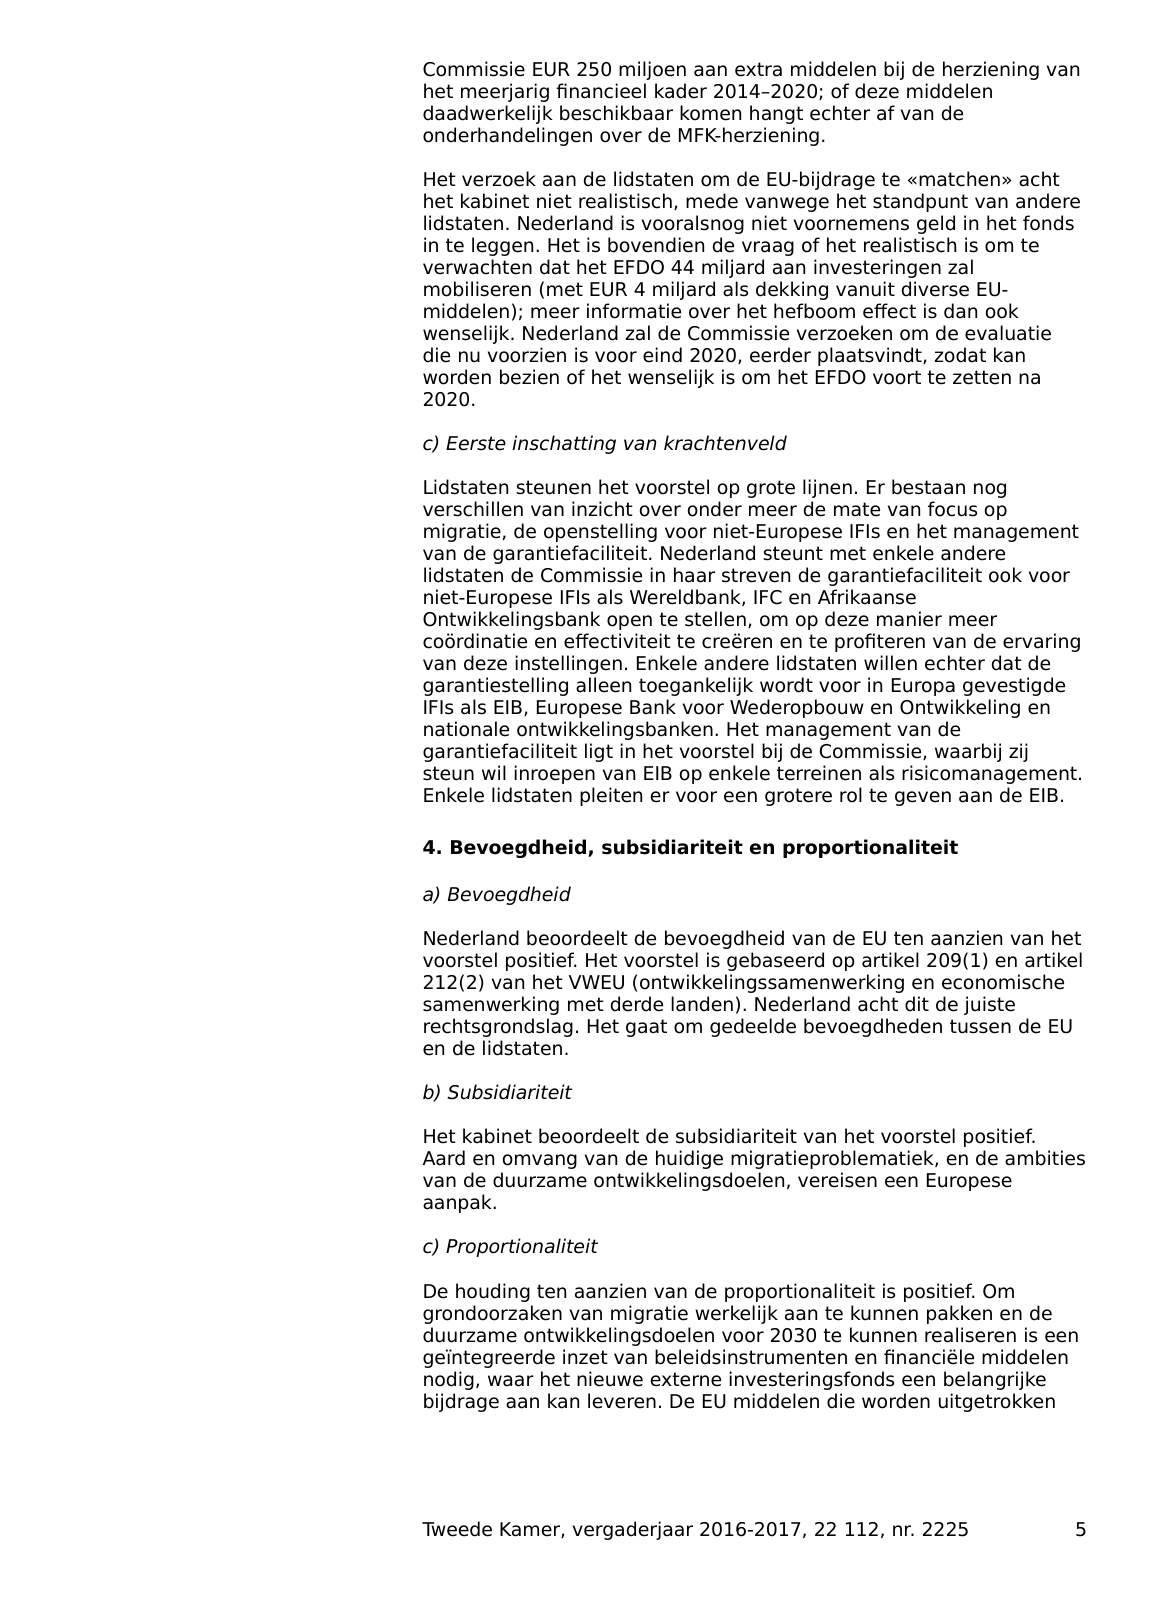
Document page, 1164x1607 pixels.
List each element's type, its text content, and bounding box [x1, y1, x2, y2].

text De houding ten aanzien van de proportionaliteit is positief. Om grondoorzaken van migratie werkelijk aan te kunnen pakken en de duurzame ontwikkelingsdoelen voor 2030 te kunnen realiseren is een geïntegreerde inzet van beleidsinstrumenten en financiële middelen nodig, waar het nieuwe externe investeringsfonds een belangrijke bijdrage aan kan leveren. De EU middelen die worden uitgetrokken [422, 1281, 1087, 1412]
text Het kabinet beoordeelt de subsidiariteit van het voorstel positief. Aard en omvang van de huidige migratieproblematiek, en de ambities van de duurzame ontwikkelingsdoelen, vereisen een Europese aanpak. [422, 1126, 1087, 1214]
subtitle a) Bevoegdheid [422, 884, 1087, 906]
text Commissie EUR 250 miljoen aan extra middelen bij de herziening van het meerjarig financieel kader 2014–2020; of deze middelen daadwerkelijk beschikbaar komen hangt echter af van de onderhandelingen over de MFK-herziening. [422, 59, 1087, 147]
subtitle 4. Bevoegdheid, subsidiariteit en proportionaliteit [422, 837, 1087, 859]
text Nederland beoordeelt de bevoegdheid van de EU ten aanzien van het voorstel positief. Het voorstel is gebaseerd op artikel 209(1) en artikel 212(2) van het VWEU (ontwikkelingssamenwerking en economische samenwerking met derde landen). Nederland acht dit de juiste rechtsgrondslag. Het gaat om gedeelde bevoegdheden tussen de EU en de lidstaten. [422, 928, 1087, 1060]
subtitle c) Eerste inschatting van krachtenveld [422, 433, 1087, 455]
subtitle c) Proportionaliteit [422, 1236, 1087, 1258]
text Lidstaten steunen het voorstel op grote lijnen. Er bestaan nog verschillen van inzicht over onder meer de mate van focus op migratie, de openstelling voor niet-Europese IFIs en het management van de garantiefaciliteit. Nederland steunt met enkele andere lidstaten de Commissie in haar streven de garantiefaciliteit ook voor niet-Europese IFIs als Wereldbank, IFC en Afrikaanse Ontwikkelingsbank open te stellen, om op deze manier meer coördinatie en effectiviteit te creëren en te profiteren van de ervaring van deze instellingen. Enkele andere lidstaten willen echter dat de garantiestelling alleen toegankelijk wordt voor in Europa gevestigde IFIs als EIB, Europese Bank voor Wederopbouw en Ontwikkeling en nationale ontwikkelingsbanken. Het management van de garantiefaciliteit ligt in het voorstel bij de Commissie, waarbij zij steun wil inroepen van EIB op enkele terreinen als risicomanagement. Enkele lidstaten pleiten er voor een grotere rol te geven aan de EIB. [422, 477, 1087, 807]
text Het verzoek aan de lidstaten om de EU-bijdrage te «matchen» acht het kabinet niet realistisch, mede vanwege het standpunt van andere lidstaten. Nederland is vooralsnog niet voornemens geld in het fonds in te leggen. Het is bovendien de vraag of het realistisch is om te verwachten dat het EFDO 44 miljard aan investeringen zal mobiliseren (met EUR 4 miljard als dekking vanuit diverse EU-middelen); meer informatie over het hefboom effect is dan ook wenselijk. Nederland zal de Commissie verzoeken om de evaluatie die nu voorzien is voor eind 2020, eerder plaatsvindt, zodat kan worden bezien of het wenselijk is om het EFDO voort te zetten na 2020. [422, 169, 1087, 411]
subtitle b) Subsidiariteit [422, 1082, 1087, 1104]
